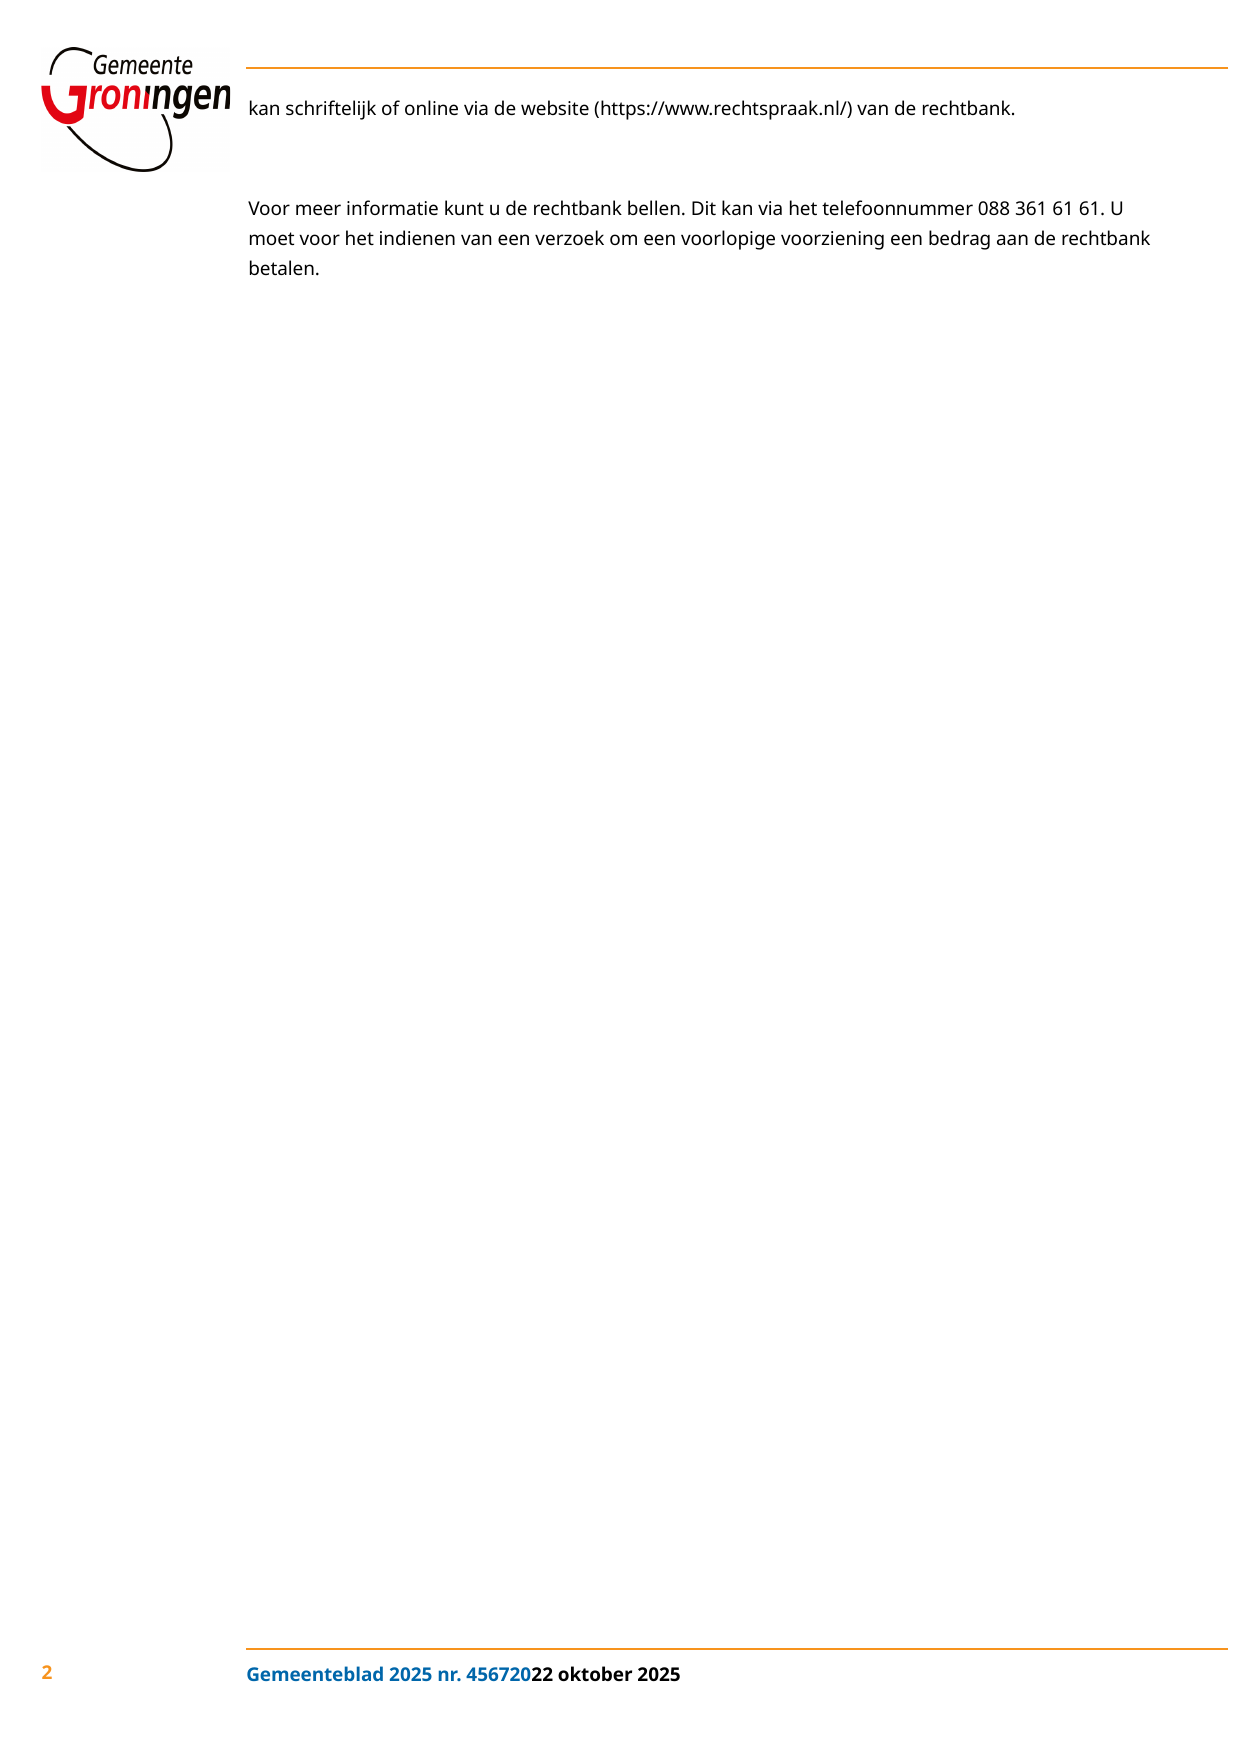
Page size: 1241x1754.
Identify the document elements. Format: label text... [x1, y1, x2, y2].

text kan schriftelijk of online via de website (https://www.rechtspraak.nl/) van de rechtbank. [248, 95, 1152, 121]
text Voor meer informatie kunt u de rechtbank bellen. Dit kan via het telefoonnummer 088 361 61 61. U moet voor het indienen van een verzoek om een voorlopige voorziening een bedrag aan de rechtbank betalen. [248, 196, 1152, 281]
picture [41, 47, 231, 172]
